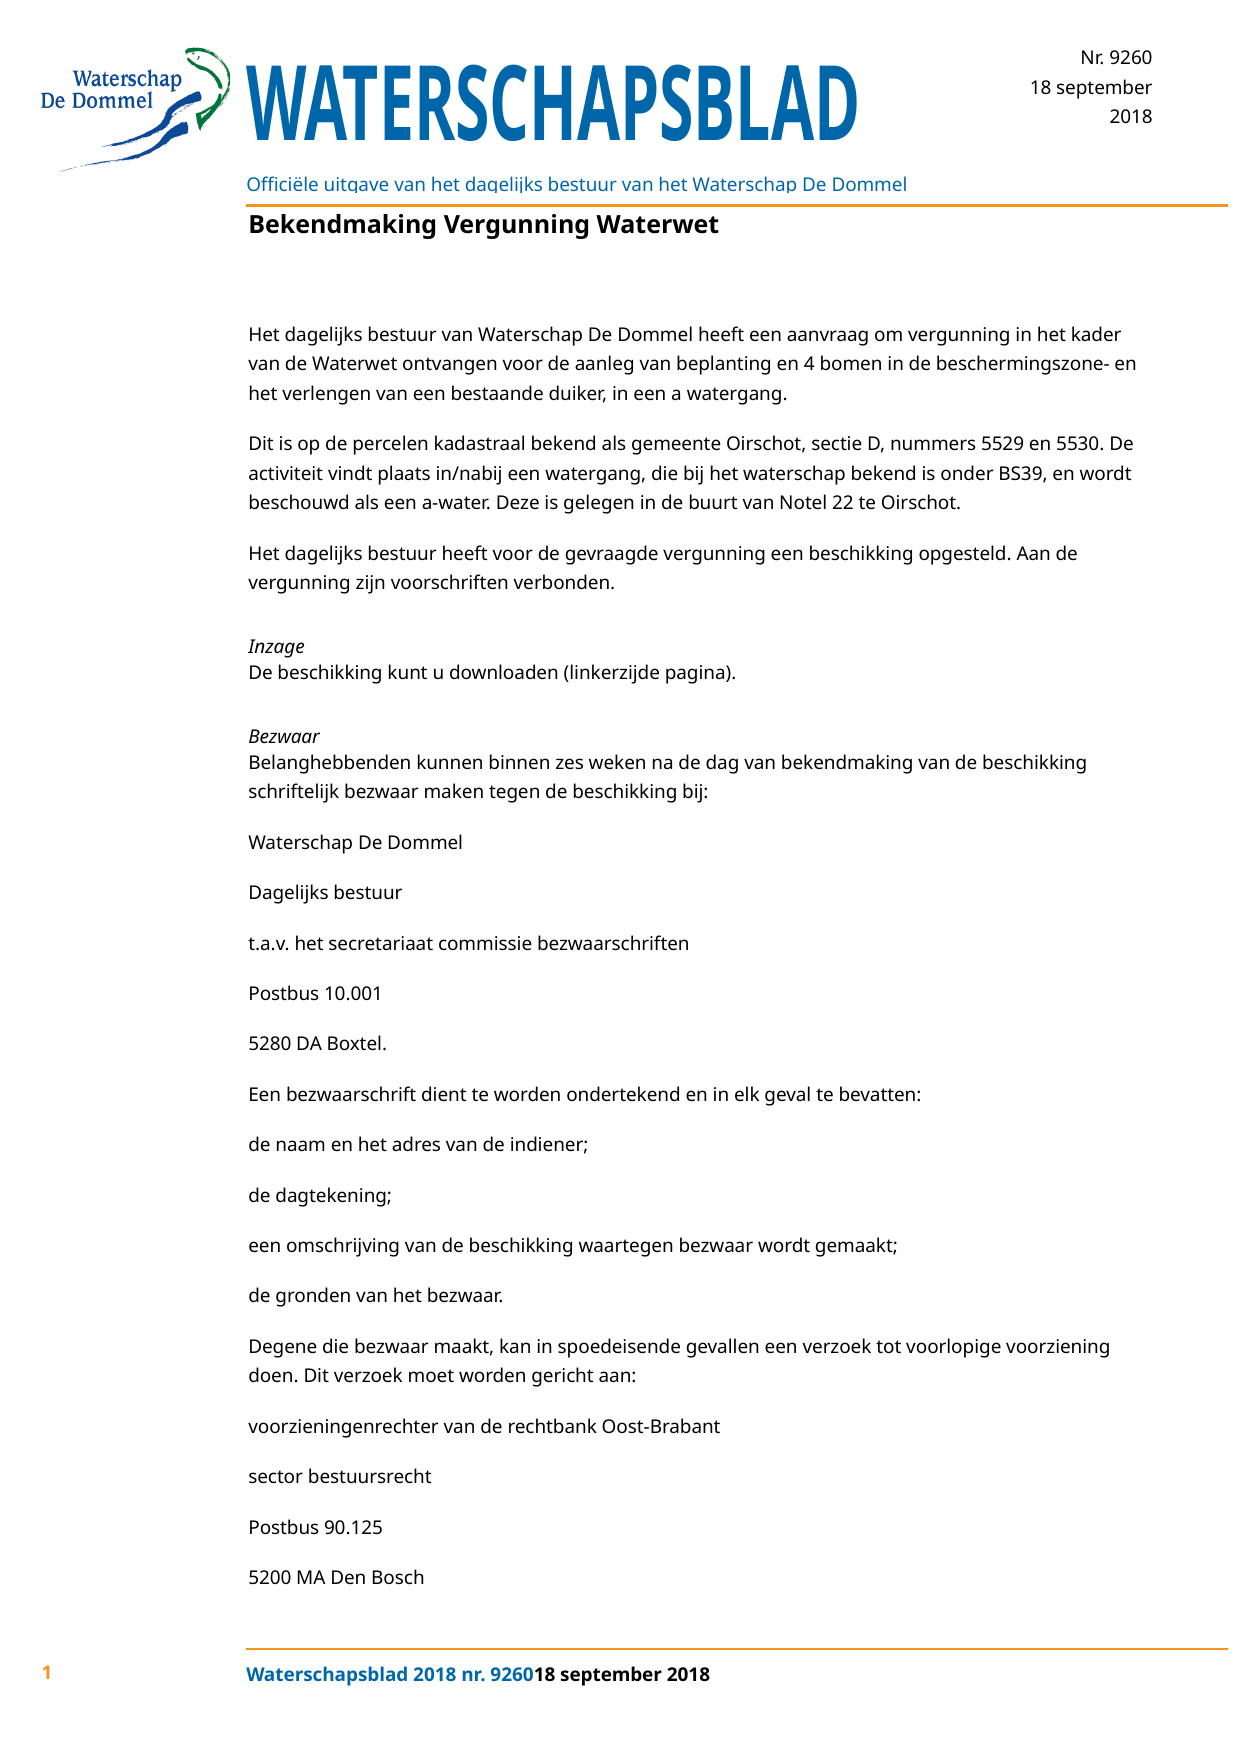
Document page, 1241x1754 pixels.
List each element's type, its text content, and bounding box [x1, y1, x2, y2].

text een omschrijving van de beschikking waartegen bezwaar wordt gemaakt; [248, 1232, 1152, 1258]
text de gronden van het bezwaar. [248, 1283, 1152, 1308]
text Inzage [248, 633, 1152, 659]
text 5200 MA Den Bosch [248, 1564, 1152, 1590]
text Belanghebbenden kunnen binnen zes weken na de dag van bekendmaking van de beschikking schriftelijk bezwaar maken tegen de beschikking bij: [248, 749, 1152, 804]
text Het dagelijks bestuur heeft voor de gevraagde vergunning een beschikking opgesteld. Aan de vergunning zijn voorschriften verbonden. [248, 540, 1152, 595]
picture [41, 47, 231, 172]
text Waterschap De Dommel [248, 829, 1152, 854]
text Degene die bezwaar maakt, kan in spoedeisende gevallen een verzoek tot voorlopige voorziening doen. Dit verzoek moet worden gericht aan: [248, 1333, 1152, 1388]
text Bekendmaking Vergunning Waterwet [248, 207, 1152, 241]
text De beschikking kunt u downloaden (linkerzijde pagina). [248, 659, 1152, 685]
text Dagelijks bestuur [248, 879, 1152, 905]
text de naam en het adres van de indiener; [248, 1131, 1152, 1157]
text sector bestuursrecht [248, 1463, 1152, 1489]
text 5280 DA Boxtel. [248, 1031, 1152, 1056]
text t.a.v. het secretariaat commissie bezwaarschriften [248, 930, 1152, 955]
text de dagtekening; [248, 1182, 1152, 1207]
text Bezwaar [248, 723, 1152, 749]
text voorzieningenrechter van de rechtbank Oost-Brabant [248, 1413, 1152, 1439]
text Postbus 10.001 [248, 980, 1152, 1006]
text Postbus 90.125 [248, 1514, 1152, 1539]
text Een bezwaarschrift dient te worden ondertekend en in elk geval te bevatten: [248, 1081, 1152, 1107]
text Het dagelijks bestuur van Waterschap De Dommel heeft een aanvraag om vergunning in het kader van de Waterwet ontvangen voor de aanleg van beplanting en 4 bomen in de beschermingszone- en het verlengen van een bestaande duiker, in een a watergang. [248, 321, 1152, 406]
text Dit is op de percelen kadastraal bekend als gemeente Oirschot, sectie D, nummers 5529 en 5530. De activiteit vindt plaats in/nabij een watergang, die bij het waterschap bekend is onder BS39, en wordt beschouwd als een a-water. Deze is gelegen in de buurt van Notel 22 te Oirschot. [248, 430, 1152, 515]
